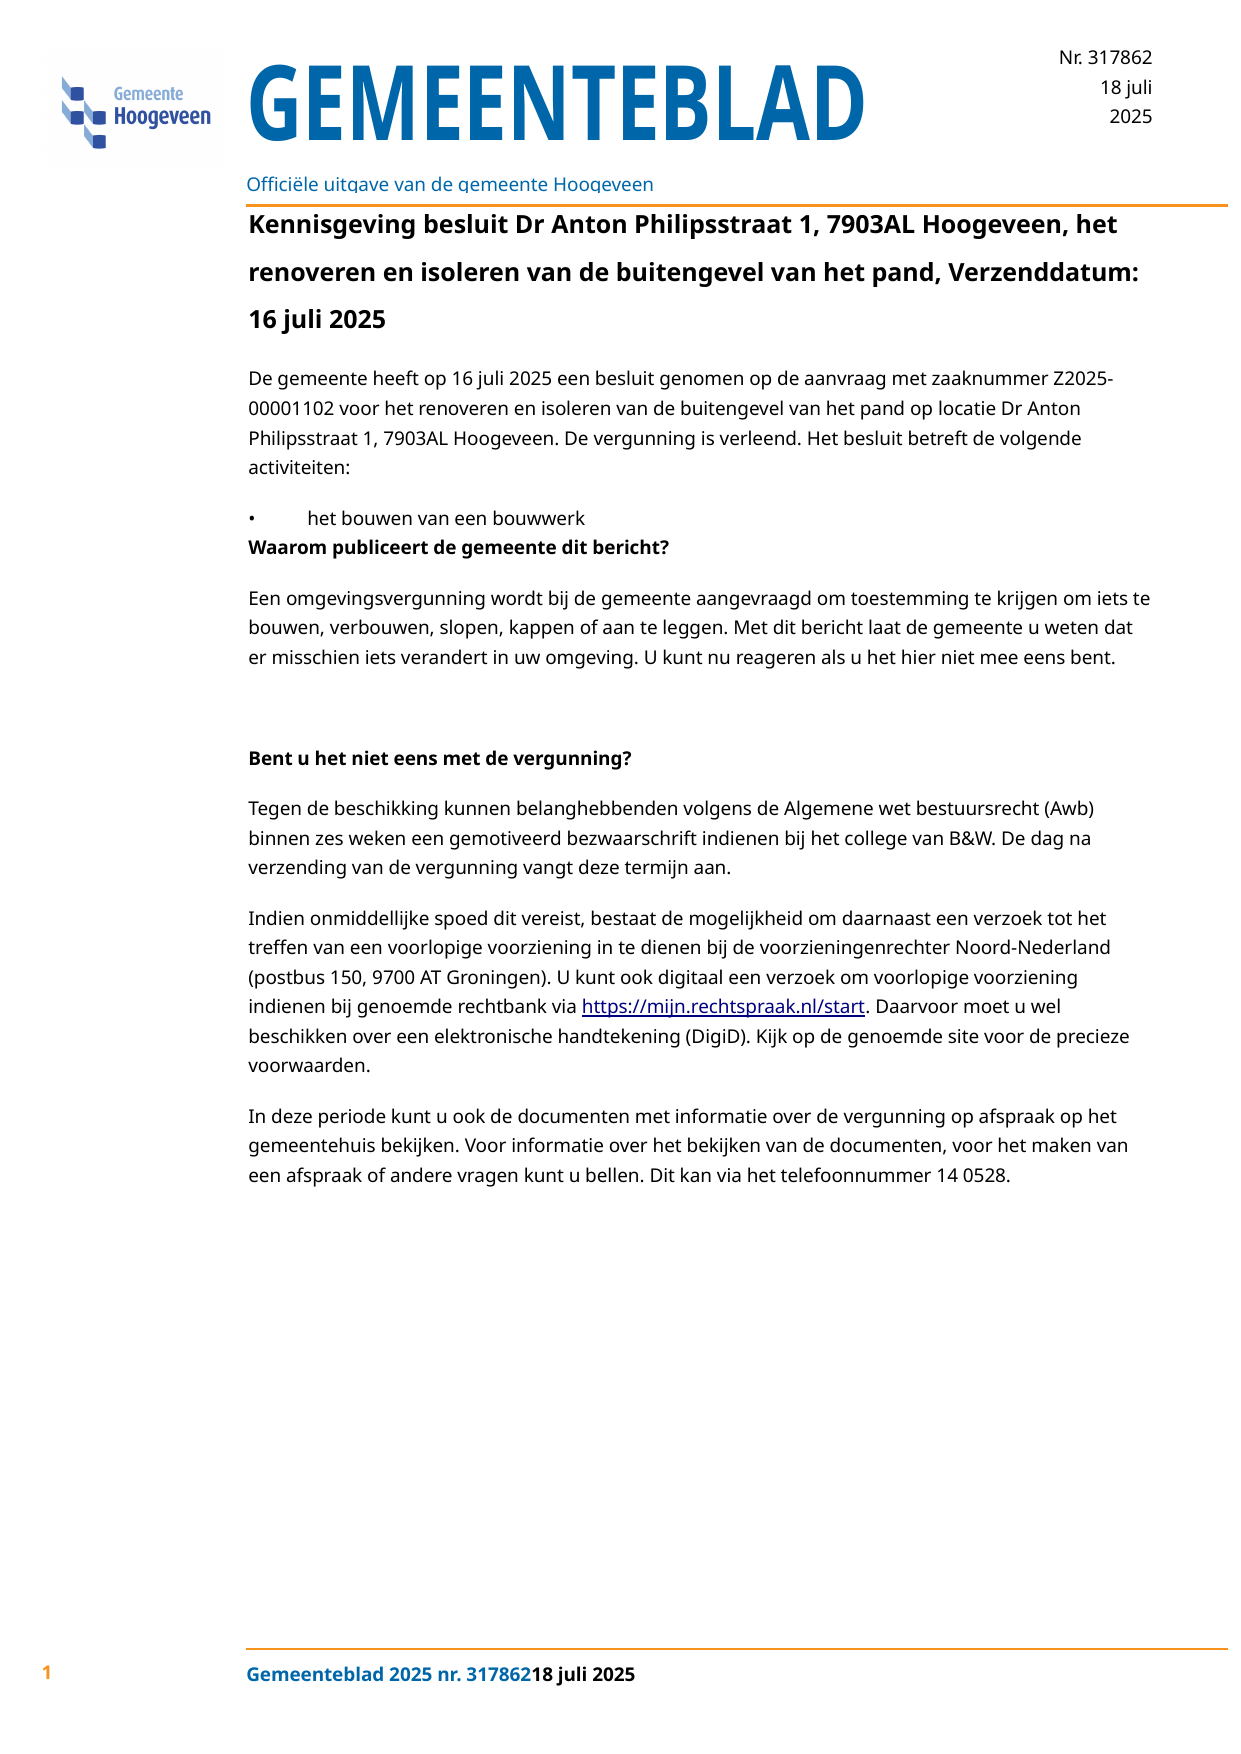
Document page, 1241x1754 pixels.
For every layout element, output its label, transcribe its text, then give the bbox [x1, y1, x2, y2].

text Kennisgeving besluit Dr Anton Philipsstraat 1, 7903AL Hoogeveen, het renoveren en isoleren van de buitengevel van het pand, Verzenddatum: 16 juli 2025 [248, 207, 1152, 336]
text Indien onmiddellijke spoed dit vereist, bestaat de mogelijkheid om daarnaast een verzoek tot het treffen van een voorlopige voorziening in te dienen bij de voorzieningenrechter Noord-Nederland (postbus 150, 9700 AT Groningen). U kunt ook digitaal een verzoek om voorlopige voorziening indienen bij genoemde rechtbank via https://mijn.rechtspraak.nl/start. Daarvoor moet u wel beschikken over een elektronische handtekening (DigiD). Kijk op de genoemde site voor de precieze voorwaarden. [248, 905, 1152, 1078]
text Waarom publiceert de gemeente dit bericht? [248, 534, 1152, 560]
text Tegen de beschikking kunnen belanghebbenden volgens de Algemene wet bestuursrecht (Awb) binnen zes weken een gemotiveerd bezwaarschrift indienen bij het college van B&W. De dag na verzending van de vergunning vangt deze termijn aan. [248, 795, 1152, 880]
text Een omgevingsvergunning wordt bij de gemeente aangevraagd om toestemming te krijgen om iets te bouwen, verbouwen, slopen, kappen of aan te leggen. Met dit bericht laat de gemeente u weten dat er misschien iets verandert in uw omgeving. U kunt nu reageren als u het hier niet mee eens bent. [248, 585, 1152, 669]
text In deze periode kunt u ook de documenten met informatie over de vergunning op afspraak op het gemeentehuis bekijken. Voor informatie over het bekijken van de documenten, voor het maken van een afspraak of andere vragen kunt u bellen. Dit kan via het telefoonnummer 14 0528. [248, 1103, 1152, 1188]
list het bouwen van een bouwwerk [248, 505, 1152, 530]
text Bent u het niet eens met de vergunning? [248, 745, 1152, 770]
picture [41, 47, 231, 172]
text De gemeente heeft op 16 juli 2025 een besluit genomen op de aanvraag met zaaknummer Z2025-00001102 voor het renoveren en isoleren van de buitengevel van het pand op locatie Dr Anton Philipsstraat 1, 7903AL Hoogeveen. De vergunning is verleend. Het besluit betreft de volgende activiteiten: [248, 366, 1152, 480]
